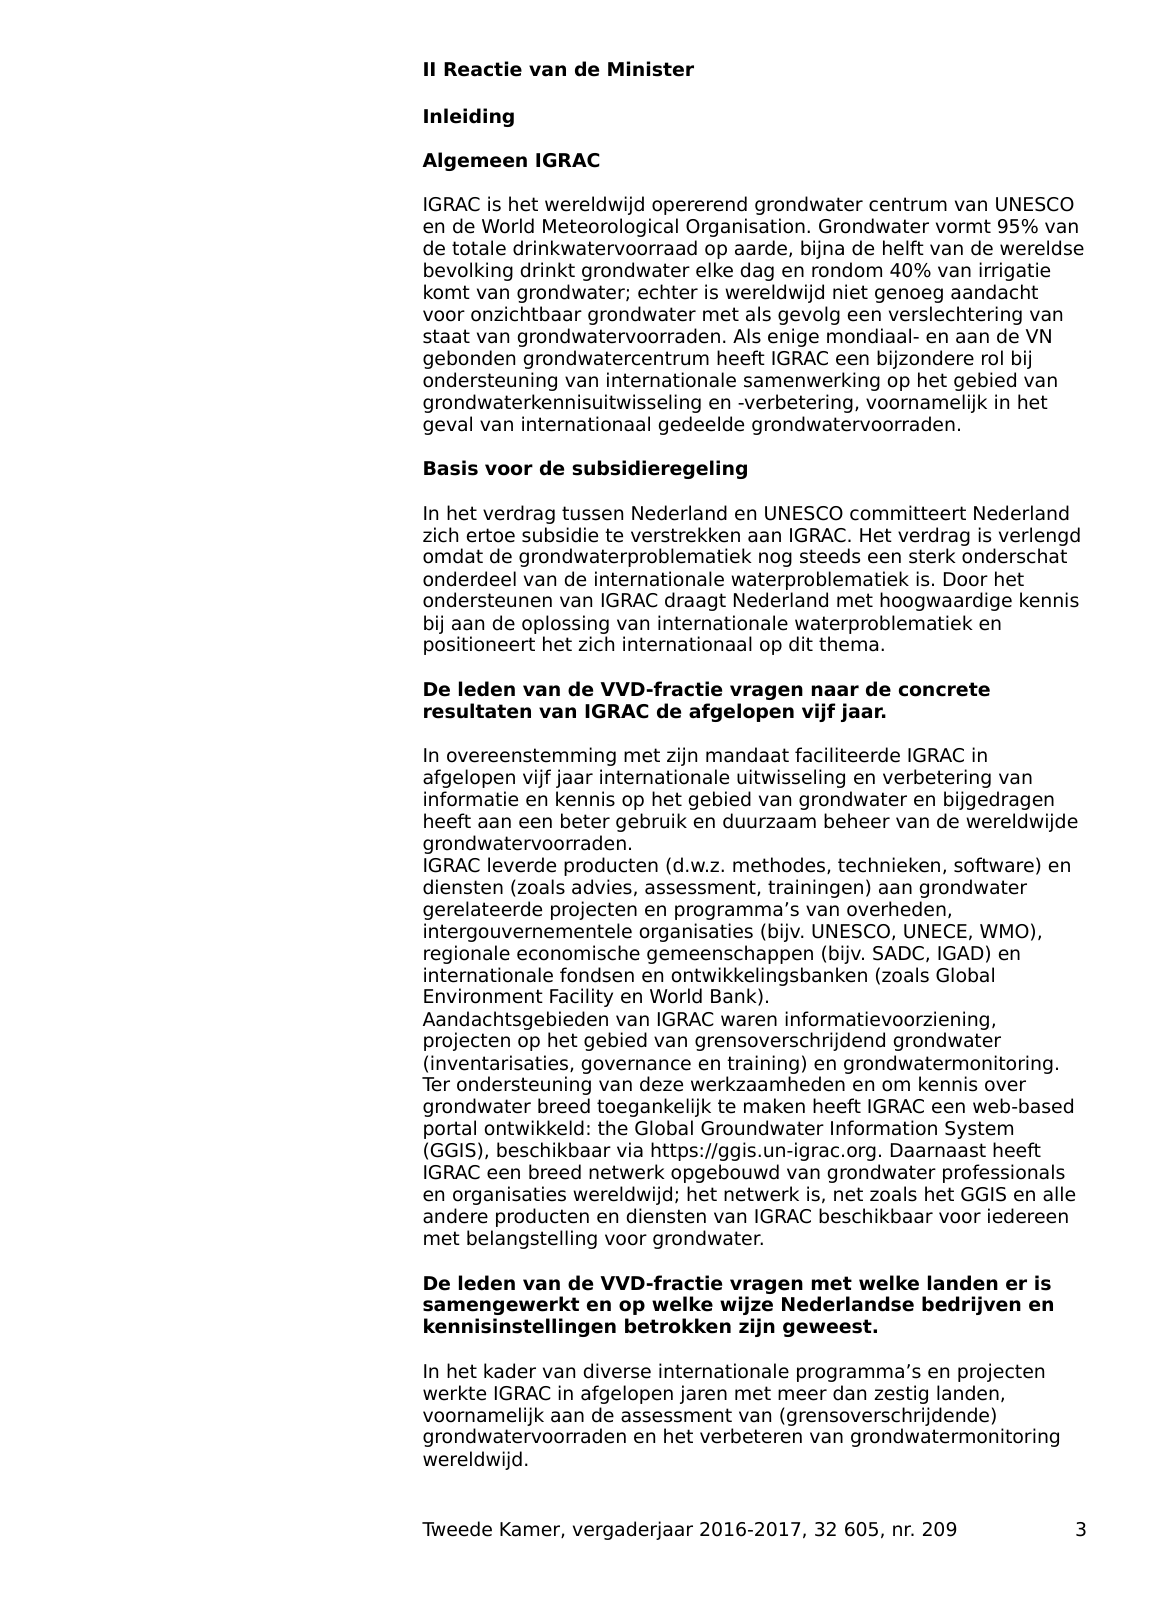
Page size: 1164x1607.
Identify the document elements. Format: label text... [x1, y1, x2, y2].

subtitle Basis voor de subsidieregeling [422, 458, 1087, 480]
subtitle Algemeen IGRAC [422, 150, 1087, 172]
text In overeenstemming met zijn mandaat faciliteerde IGRAC in afgelopen vijf jaar internationale uitwisseling en verbetering van informatie en kennis op het gebied van grondwater en bijgedragen heeft aan een beter gebruik en duurzaam beheer van de wereldwijde grondwatervoorraden. [422, 745, 1087, 854]
subtitle Inleiding [422, 106, 1087, 128]
text De leden van de VVD-fractie vragen naar de concrete resultaten van IGRAC de afgelopen vijf jaar. [422, 678, 1087, 722]
text IGRAC leverde producten (d.w.z. methodes, technieken, software) en diensten (zoals advies, assessment, trainingen) aan grondwater gerelateerde projecten en programma’s van overheden, intergouvernementele organisaties (bijv. UNESCO, UNECE, WMO), regionale economische gemeenschappen (bijv. SADC, IGAD) en internationale fondsen en ontwikkelingsbanken (zoals Global Environment Facility en World Bank). [422, 854, 1087, 1008]
subtitle II Reactie van de Minister [422, 59, 1087, 81]
text Aandachtsgebieden van IGRAC waren informatievoorziening, projecten op het gebied van grensoverschrijdend grondwater (inventarisaties, governance en training) en grondwatermonitoring. Ter ondersteuning van deze werkzaamheden en om kennis over grondwater breed toegankelijk te maken heeft IGRAC een web-based portal ontwikkeld: the Global Groundwater Information System (GGIS), beschikbaar via https://ggis.un-igrac.org. Daarnaast heeft IGRAC een breed netwerk opgebouwd van grondwater professionals en organisaties wereldwijd; het netwerk is, net zoals het GGIS en alle andere producten en diensten van IGRAC beschikbaar voor iedereen met belangstelling voor grondwater. [422, 1008, 1087, 1250]
text In het kader van diverse internationale programma’s en projecten werkte IGRAC in afgelopen jaren met meer dan zestig landen, voornamelijk aan de assessment van (grensoverschrijdende) grondwatervoorraden en het verbeteren van grondwatermonitoring wereldwijd. [422, 1361, 1087, 1470]
text De leden van de VVD-fractie vragen met welke landen er is samengewerkt en op welke wijze Nederlandse bedrijven en kennisinstellingen betrokken zijn geweest. [422, 1272, 1087, 1338]
text In het verdrag tussen Nederland en UNESCO committeert Nederland zich ertoe subsidie te verstrekken aan IGRAC. Het verdrag is verlengd omdat de grondwaterproblematiek nog steeds een sterk onderschat onderdeel van de internationale waterproblematiek is. Door het ondersteunen van IGRAC draagt Nederland met hoogwaardige kennis bij aan de oplossing van internationale waterproblematiek en positioneert het zich internationaal op dit thema. [422, 502, 1087, 656]
text IGRAC is het wereldwijd opererend grondwater centrum van UNESCO en de World Meteorological Organisation. Grondwater vormt 95% van de totale drinkwatervoorraad op aarde, bijna de helft van de wereldse bevolking drinkt grondwater elke dag en rondom 40% van irrigatie komt van grondwater; echter is wereldwijd niet genoeg aandacht voor onzichtbaar grondwater met als gevolg een verslechtering van staat van grondwatervoorraden. Als enige mondiaal- en aan de VN gebonden grondwatercentrum heeft IGRAC een bijzondere rol bij ondersteuning van internationale samenwerking op het gebied van grondwaterkennisuitwisseling en -verbetering, voornamelijk in het geval van internationaal gedeelde grondwatervoorraden. [422, 194, 1087, 436]
